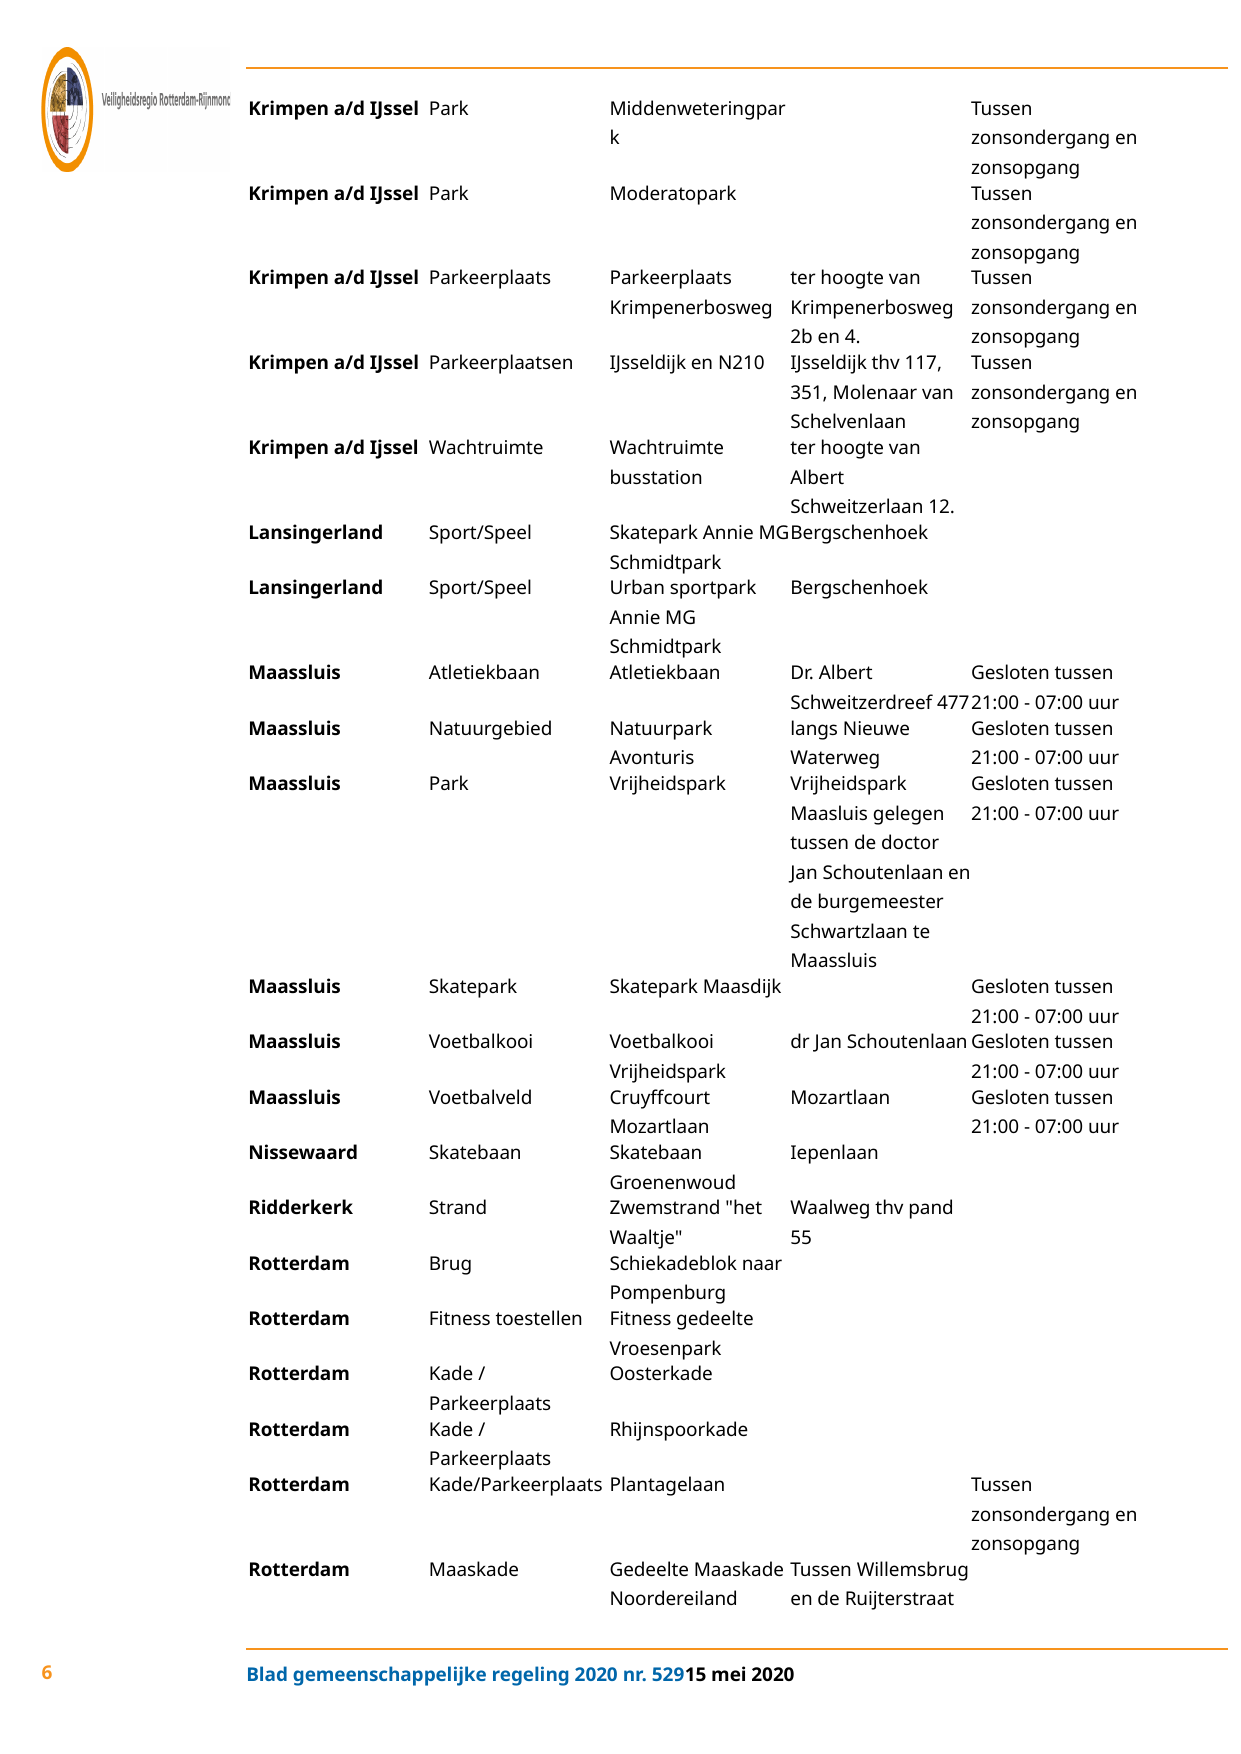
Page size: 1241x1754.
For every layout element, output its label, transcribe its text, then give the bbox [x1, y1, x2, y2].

table_cell Fitness toestellen [429, 1305, 609, 1361]
table_cell Tussen zonsondergang en zonsopgang [971, 350, 1152, 434]
table_cell Maaskade [429, 1556, 609, 1611]
table_cell Tussen zonsondergang en zonsopgang [971, 95, 1152, 180]
table_cell Rotterdam [248, 1250, 429, 1305]
table_cell [971, 1556, 1152, 1611]
table_cell Gesloten tussen 21:00 - 07:00 uur [971, 1029, 1152, 1084]
table_cell Waalweg thv pand 55 [790, 1195, 971, 1250]
table_cell Park [429, 95, 609, 180]
table_cell Lansingerland [248, 575, 429, 659]
table_cell Krimpen a/d Ijssel [248, 434, 429, 519]
table_cell Tussen zonsondergang en zonsopgang [971, 180, 1152, 264]
table_cell Kade / Parkeerplaats [429, 1361, 609, 1416]
table_cell Fitness gedeelte Vroesenpark [609, 1305, 790, 1361]
table_cell Kade / Parkeerplaats [429, 1416, 609, 1471]
table_cell Urban sportpark Annie MG Schmidtpark [609, 575, 790, 659]
table_cell Krimpen a/d IJssel [248, 95, 429, 180]
table_cell Rotterdam [248, 1471, 429, 1556]
table_cell Maassluis [248, 973, 429, 1029]
table_cell [790, 1416, 971, 1471]
table_cell [971, 519, 1152, 574]
table_cell Wachtruimte busstation [609, 434, 790, 519]
table_cell IJsseldijk thv 117, 351, Molenaar van Schelvenlaan [790, 350, 971, 434]
table_cell Schiekadeblok naar Pompenburg [609, 1250, 790, 1305]
table_cell Natuurgebied [429, 715, 609, 770]
table_cell Moderatopark [609, 180, 790, 264]
table_cell Skatepark Maasdijk [609, 973, 790, 1029]
table_cell Parkeerplaatsen [429, 350, 609, 434]
table_cell [971, 1361, 1152, 1416]
table_cell Plantagelaan [609, 1471, 790, 1556]
table_cell Park [429, 770, 609, 973]
table_cell [971, 575, 1152, 659]
table_cell Vrijheidspark Maasluis gelegen tussen de doctor Jan Schoutenlaan en de burgemeester Schwartzlaan te Maassluis [790, 770, 971, 973]
table_cell Rotterdam [248, 1416, 429, 1471]
table_cell Maassluis [248, 660, 429, 715]
table_cell Cruyffcourt Mozartlaan [609, 1084, 790, 1139]
table_cell Skatepark Annie MG Schmidtpark [609, 519, 790, 574]
table_cell Rotterdam [248, 1556, 429, 1611]
table_cell Krimpen a/d IJssel [248, 265, 429, 349]
table_cell Parkeerplaats Krimpenerbosweg [609, 265, 790, 349]
table_cell Gesloten tussen 21:00 - 07:00 uur [971, 715, 1152, 770]
table_cell [790, 95, 971, 180]
table_cell Iepenlaan [790, 1139, 971, 1194]
table_cell [790, 1361, 971, 1416]
table_cell Gedeelte Maaskade Noordereiland [609, 1556, 790, 1611]
table_cell IJsseldijk en N210 [609, 350, 790, 434]
table_cell Atletiekbaan [609, 660, 790, 715]
table_cell Mozartlaan [790, 1084, 971, 1139]
table_cell ter hoogte van Krimpenerbosweg 2b en 4. [790, 265, 971, 349]
table_cell [790, 1471, 971, 1556]
table_cell Park [429, 180, 609, 264]
table_cell Ridderkerk [248, 1195, 429, 1250]
table_cell [971, 434, 1152, 519]
table_cell Voetbalkooi Vrijheidspark [609, 1029, 790, 1084]
table_cell Nissewaard [248, 1139, 429, 1194]
table_cell Gesloten tussen 21:00 - 07:00 uur [971, 1084, 1152, 1139]
table_cell [971, 1139, 1152, 1194]
table_cell Strand [429, 1195, 609, 1250]
table_cell dr Jan Schoutenlaan [790, 1029, 971, 1084]
table_cell Voetbalveld [429, 1084, 609, 1139]
table_cell Sport/Speel [429, 519, 609, 574]
table_cell [971, 1305, 1152, 1361]
table_cell [790, 973, 971, 1029]
table_cell [971, 1195, 1152, 1250]
table_cell Sport/Speel [429, 575, 609, 659]
table_cell Maassluis [248, 1084, 429, 1139]
table_cell Skatepark [429, 973, 609, 1029]
table_cell Atletiekbaan [429, 660, 609, 715]
table_cell Rotterdam [248, 1361, 429, 1416]
picture [41, 47, 231, 172]
table_cell Voetbalkooi [429, 1029, 609, 1084]
table_cell Parkeerplaats [429, 265, 609, 349]
table_cell Tussen zonsondergang en zonsopgang [971, 265, 1152, 349]
table_cell Vrijheidspark [609, 770, 790, 973]
table_cell langs Nieuwe Waterweg [790, 715, 971, 770]
table_cell Lansingerland [248, 519, 429, 574]
table_cell Rhijnspoorkade [609, 1416, 790, 1471]
table_cell Brug [429, 1250, 609, 1305]
table_cell Kade/Parkeerplaats [429, 1471, 609, 1556]
table_cell [971, 1416, 1152, 1471]
table_cell Tussen zonsondergang en zonsopgang [971, 1471, 1152, 1556]
table_cell [790, 1305, 971, 1361]
table_cell Rotterdam [248, 1305, 429, 1361]
table_cell Wachtruimte [429, 434, 609, 519]
table_cell Krimpen a/d IJssel [248, 180, 429, 264]
table_cell Maassluis [248, 715, 429, 770]
table_cell Maassluis [248, 770, 429, 973]
table_cell Gesloten tussen 21:00 - 07:00 uur [971, 770, 1152, 973]
table_cell Dr. Albert Schweitzerdreef 477 [790, 660, 971, 715]
table_cell Bergschenhoek [790, 575, 971, 659]
table_cell Gesloten tussen 21:00 - 07:00 uur [971, 973, 1152, 1029]
table_cell Natuurpark Avonturis [609, 715, 790, 770]
table_cell Middenweteringpark [609, 95, 790, 180]
table_cell [971, 1250, 1152, 1305]
table_cell Skatebaan [429, 1139, 609, 1194]
table_cell Maassluis [248, 1029, 429, 1084]
table_cell [790, 180, 971, 264]
table_cell Oosterkade [609, 1361, 790, 1416]
table_cell Krimpen a/d IJssel [248, 350, 429, 434]
table_cell Skatebaan Groenenwoud [609, 1139, 790, 1194]
table_cell Bergschenhoek [790, 519, 971, 574]
table_cell ter hoogte van Albert Schweitzerlaan 12. [790, 434, 971, 519]
table_cell Tussen Willemsbrug en de Ruijterstraat [790, 1556, 971, 1611]
table_cell [790, 1250, 971, 1305]
table_cell Gesloten tussen 21:00 - 07:00 uur [971, 660, 1152, 715]
table_cell Zwemstrand "het Waaltje" [609, 1195, 790, 1250]
